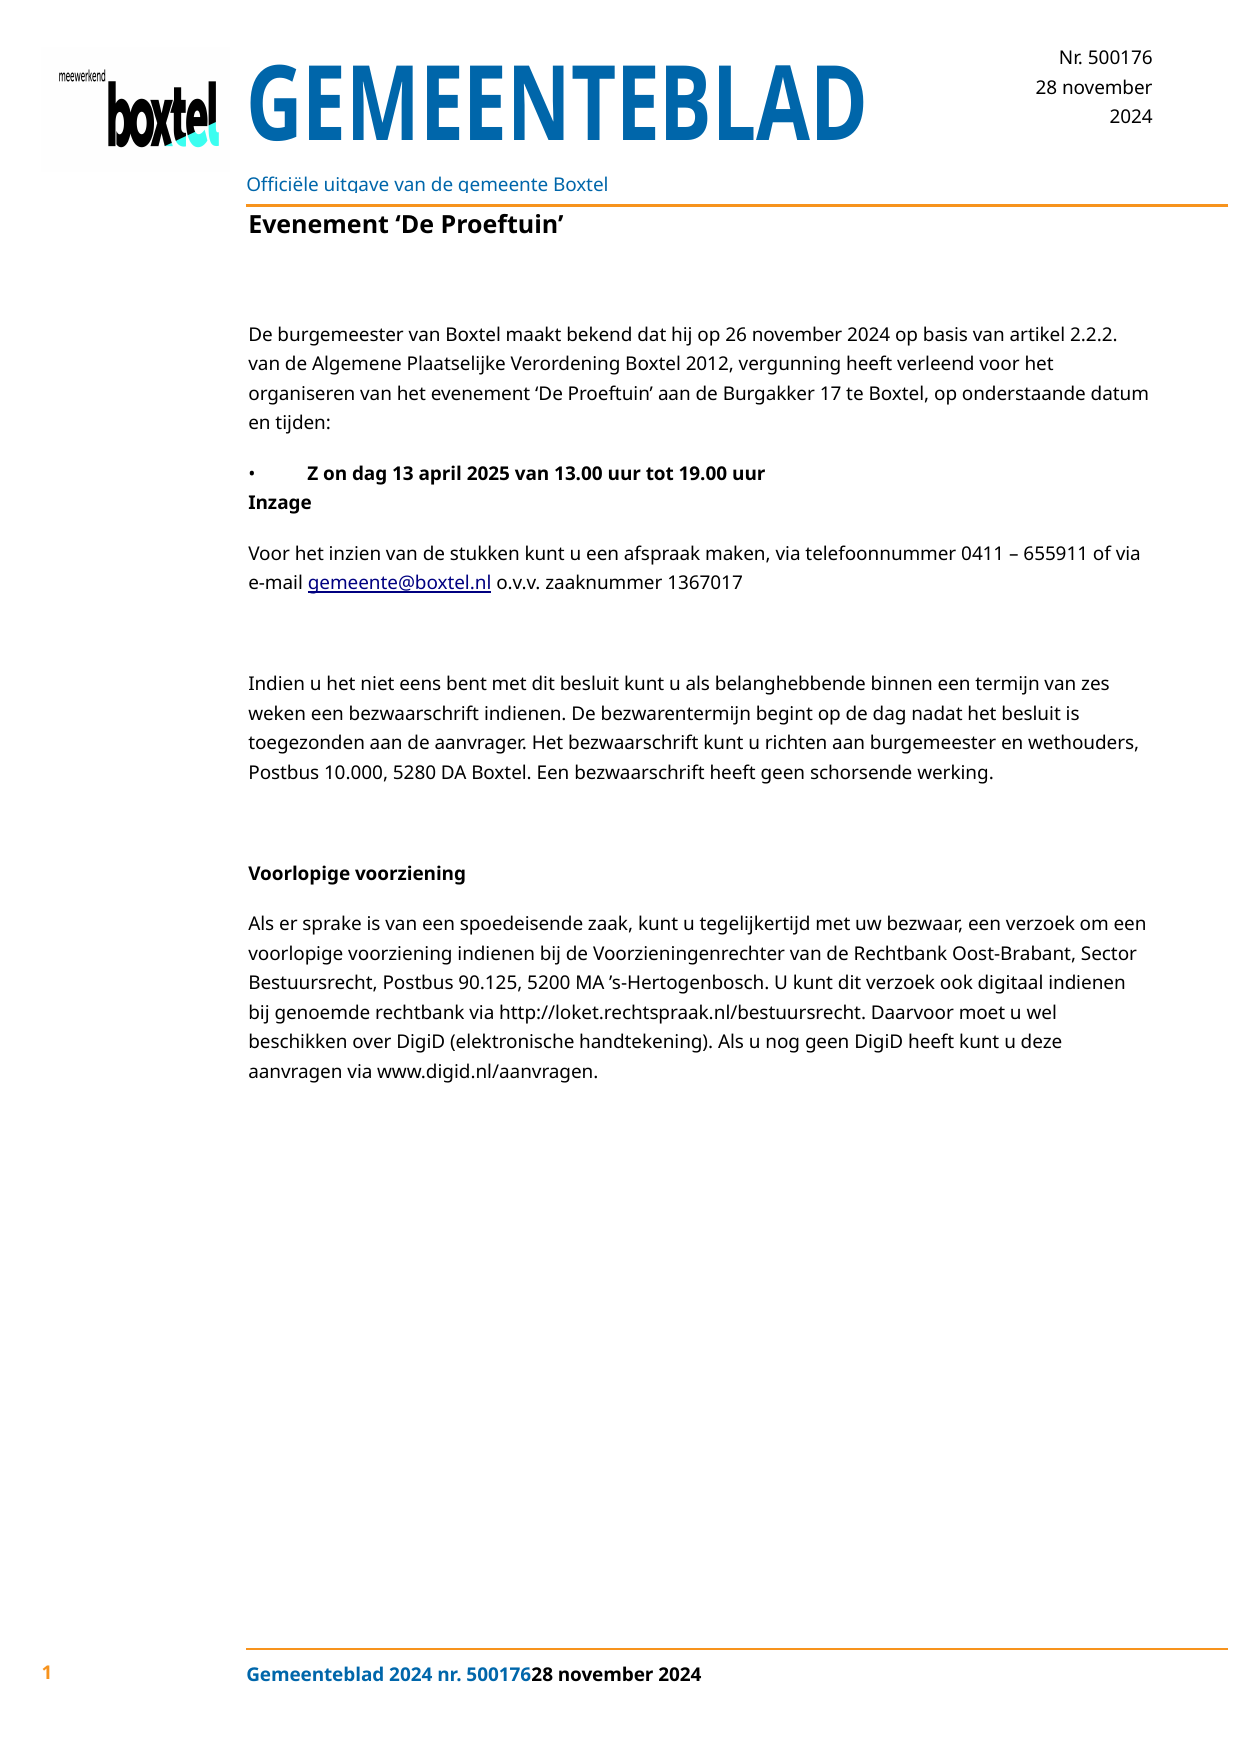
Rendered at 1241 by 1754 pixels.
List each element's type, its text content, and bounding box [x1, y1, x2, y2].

text Als er sprake is van een spoedeisende zaak, kunt u tegelijkertijd met uw bezwaar, een verzoek om een voorlopige voorziening indienen bij de Voorzieningenrechter van de Rechtbank Oost-Brabant, Sector Bestuursrecht, Postbus 90.125, 5200 MA ’s-Hertogenbosch. U kunt dit verzoek ook digitaal indienen bij genoemde rechtbank via http://loket.rechtspraak.nl/bestuursrecht. Daarvoor moet u wel beschikken over DigiD (elektronische handtekening). Als u nog geen DigiD heeft kunt u deze aanvragen via www.digid.nl/aanvragen. [248, 910, 1152, 1084]
text Inzage [248, 489, 1152, 515]
text Voorlopige voorziening [248, 860, 1152, 886]
picture [41, 47, 231, 172]
text Voor het inzien van de stukken kunt u een afspraak maken, via telefoonnummer 0411 – 655911 of via e-mail gemeente@boxtel.nl o.v.v. zaaknummer 1367017 [248, 540, 1152, 595]
text De burgemeester van Boxtel maakt bekend dat hij op 26 november 2024 op basis van artikel 2.2.2. van de Algemene Plaatselijke Verordening Boxtel 2012, vergunning heeft verleend voor het organiseren van het evenement ‘De Proeftuin’ aan de Burgakker 17 te Boxtel, op onderstaande datum en tijden: [248, 321, 1152, 435]
text Indien u het niet eens bent met dit besluit kunt u als belanghebbende binnen een termijn van zes weken een bezwaarschrift indienen. De bezwarentermijn begint op de dag nadat het besluit is toegezonden aan de aanvrager. Het bezwaarschrift kunt u richten aan burgemeester en wethouders, Postbus 10.000, 5280 DA Boxtel. Een bezwaarschrift heeft geen schorsende werking. [248, 670, 1152, 785]
text Evenement ‘De Proeftuin’ [248, 207, 1152, 241]
list Z on dag 13 april 2025 van 13.00 uur tot 19.00 uur [248, 460, 1152, 486]
